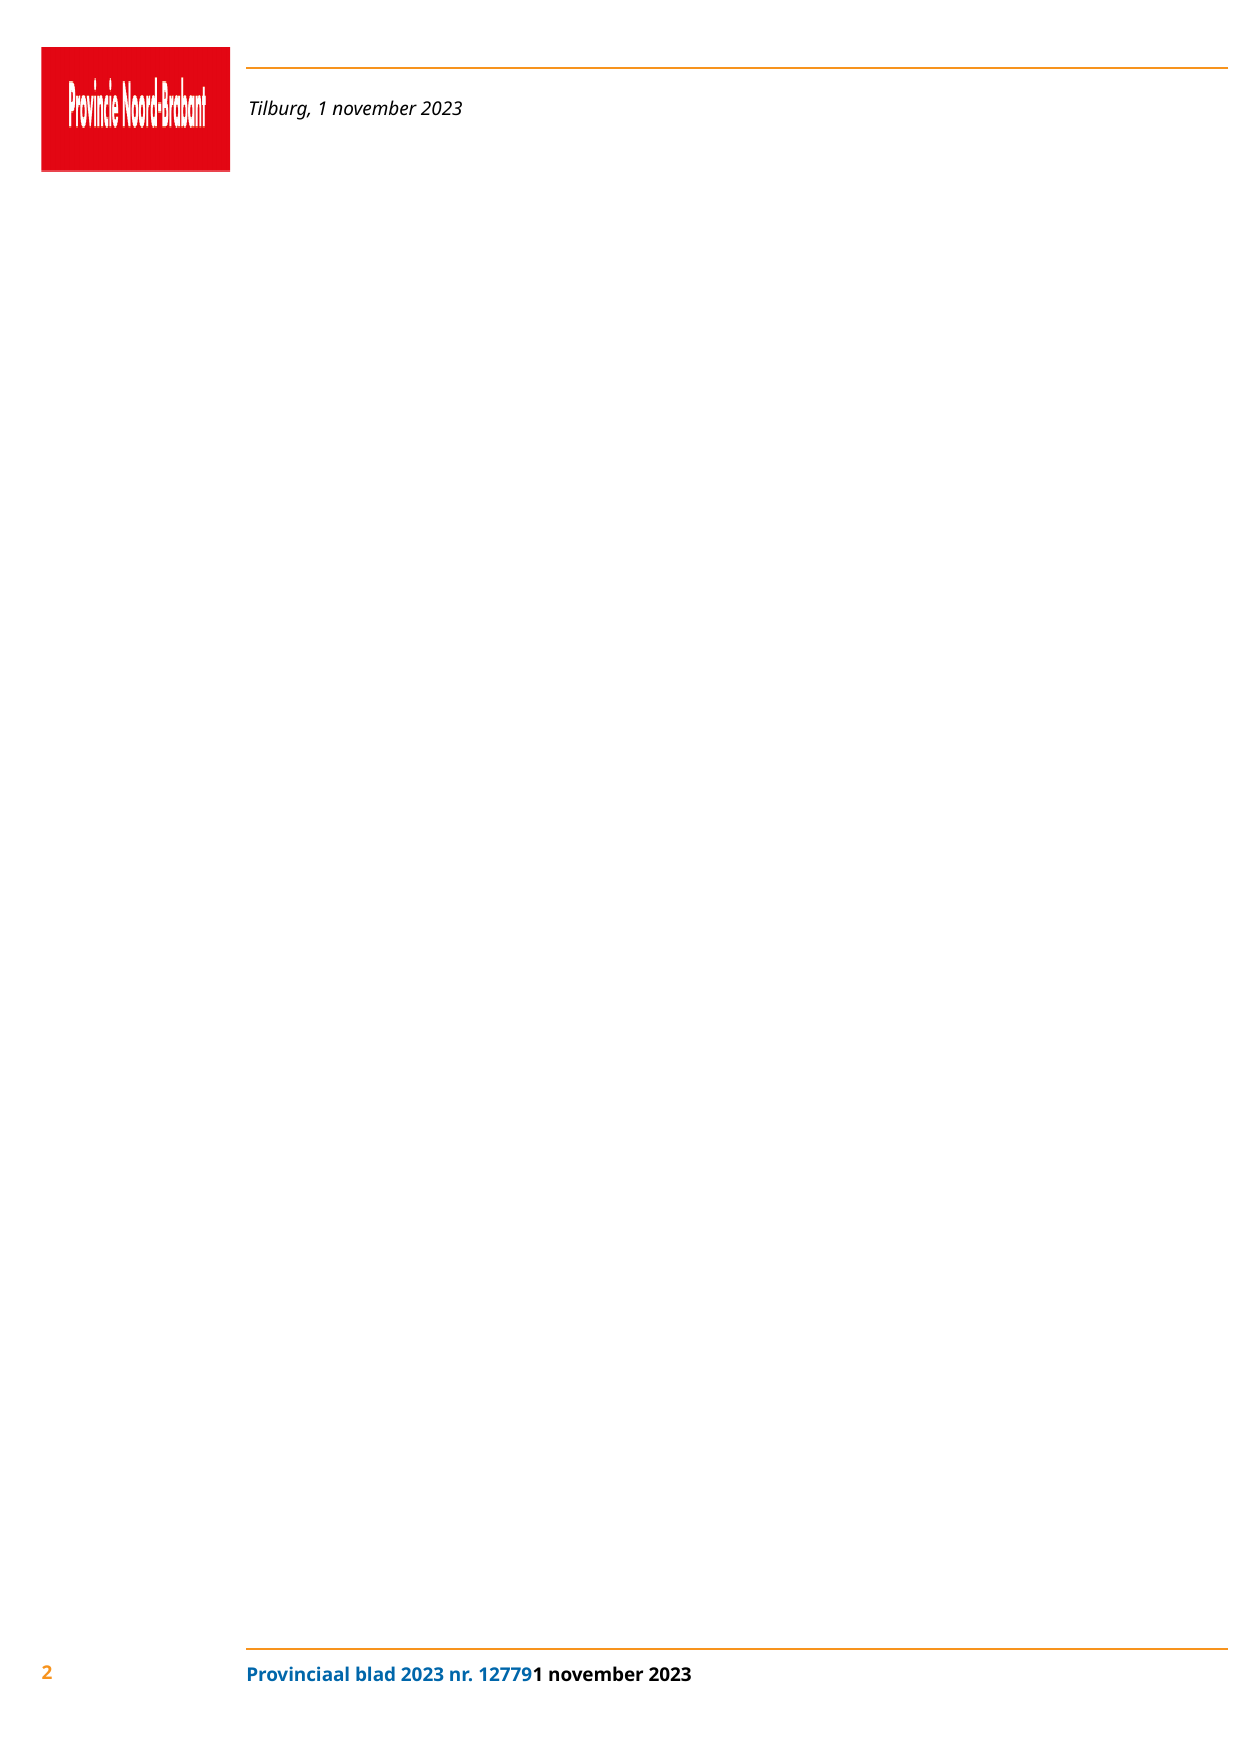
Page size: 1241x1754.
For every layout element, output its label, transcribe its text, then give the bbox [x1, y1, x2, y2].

text Tilburg, 1 november 2023 [248, 95, 1152, 121]
picture [41, 47, 231, 172]
